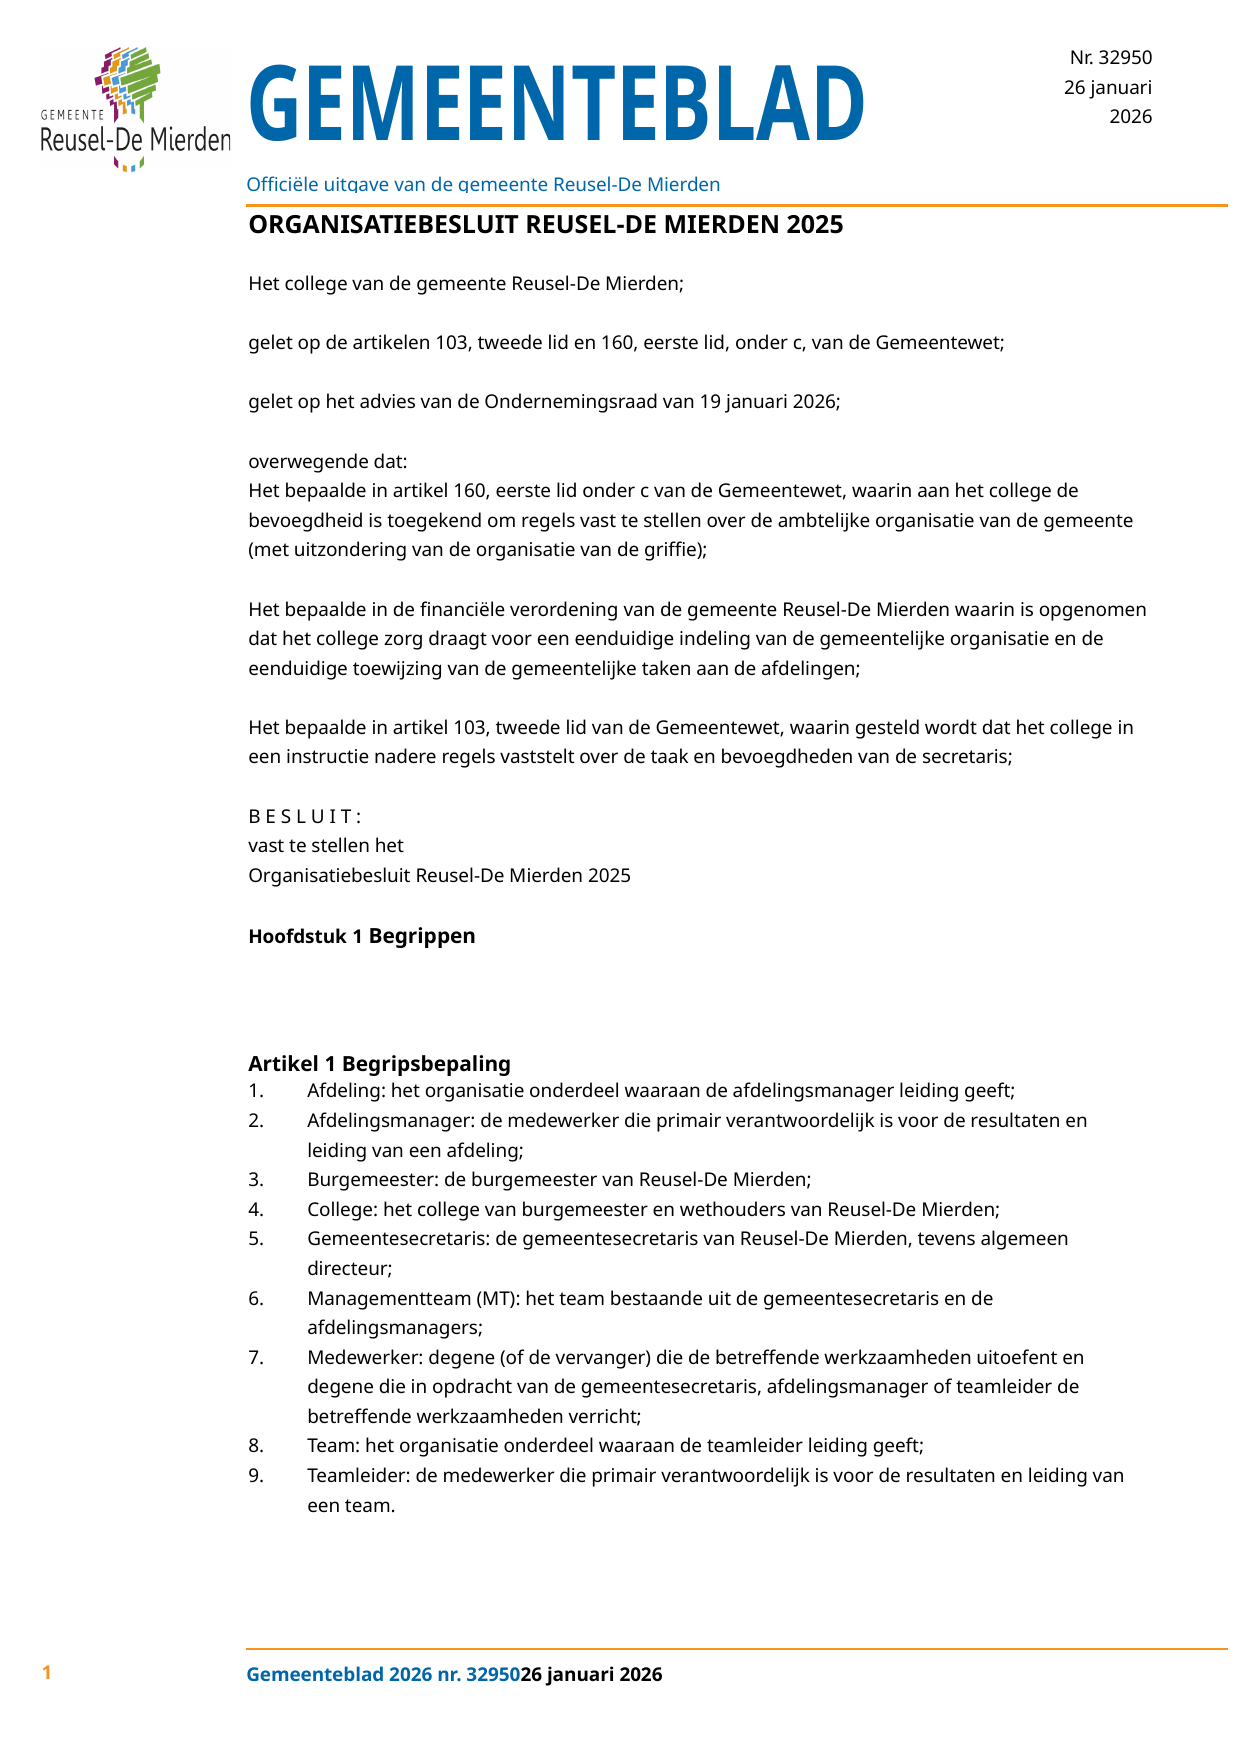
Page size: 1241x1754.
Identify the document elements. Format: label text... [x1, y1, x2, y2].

list College: het college van burgemeester en wethouders van Reusel-De Mierden; [248, 1196, 1152, 1222]
list Gemeentesecretaris: de gemeentesecretaris van Reusel-De Mierden, tevens algemeen directeur; [248, 1226, 1152, 1281]
text ORGANISATIEBESLUIT REUSEL-DE MIERDEN 2025 [248, 207, 1152, 241]
picture [41, 47, 231, 172]
text Artikel 1 Begripsbepaling [248, 1049, 1152, 1078]
list Burgemeester: de burgemeester van Reusel-De Mierden; [248, 1166, 1152, 1192]
list Teamleider: de medewerker die primair verantwoordelijk is voor de resultaten en leiding van een team. [248, 1462, 1152, 1518]
text B E S L U I T : [248, 803, 1152, 828]
list Afdeling: het organisatie onderdeel waaraan de afdelingsmanager leiding geeft; [248, 1078, 1152, 1103]
list Team: het organisatie onderdeel waaraan de teamleider leiding geeft; [248, 1433, 1152, 1458]
list Medewerker: degene (of de vervanger) die de betreffende werkzaamheden uitoefent en degene die in opdracht van de gemeentesecretaris, afdelingsmanager of teamleider de betreffende werkzaamheden verricht; [248, 1344, 1152, 1429]
text Het bepaalde in artikel 103, tweede lid van de Gemeentewet, waarin gesteld wordt dat het college in een instructie nadere regels vaststelt over de taak en bevoegdheden van de secretaris; [248, 714, 1152, 769]
text Hoofdstuk 1 Begrippen [248, 921, 1152, 949]
list Afdelingsmanager: de medewerker die primair verantwoordelijk is voor de resultaten en leiding van een afdeling; [248, 1107, 1152, 1163]
text Organisatiebesluit Reusel-De Mierden 2025 [248, 862, 1152, 888]
text Het bepaalde in de financiële verordening van de gemeente Reusel-De Mierden waarin is opgenomen dat het college zorg draagt voor een eenduidige indeling van de gemeentelijke organisatie en de eenduidige toewijzing van de gemeentelijke taken aan de afdelingen; [248, 596, 1152, 681]
text overwegende dat: [248, 448, 1152, 473]
text Het college van de gemeente Reusel-De Mierden; [248, 270, 1152, 296]
list Managementteam (MT): het team bestaande uit de gemeentesecretaris en de afdelingsmanagers; [248, 1285, 1152, 1340]
text gelet op het advies van de Ondernemingsraad van 19 januari 2026; [248, 389, 1152, 414]
text Het bepaalde in artikel 160, eerste lid onder c van de Gemeentewet, waarin aan het college de bevoegdheid is toegekend om regels vast te stellen over de ambtelijke organisatie van de gemeente (met uitzondering van de organisatie van de griffie); [248, 477, 1152, 562]
text gelet op de artikelen 103, tweede lid en 160, eerste lid, onder c, van de Gemeentewet; [248, 329, 1152, 355]
text vast te stellen het [248, 832, 1152, 858]
